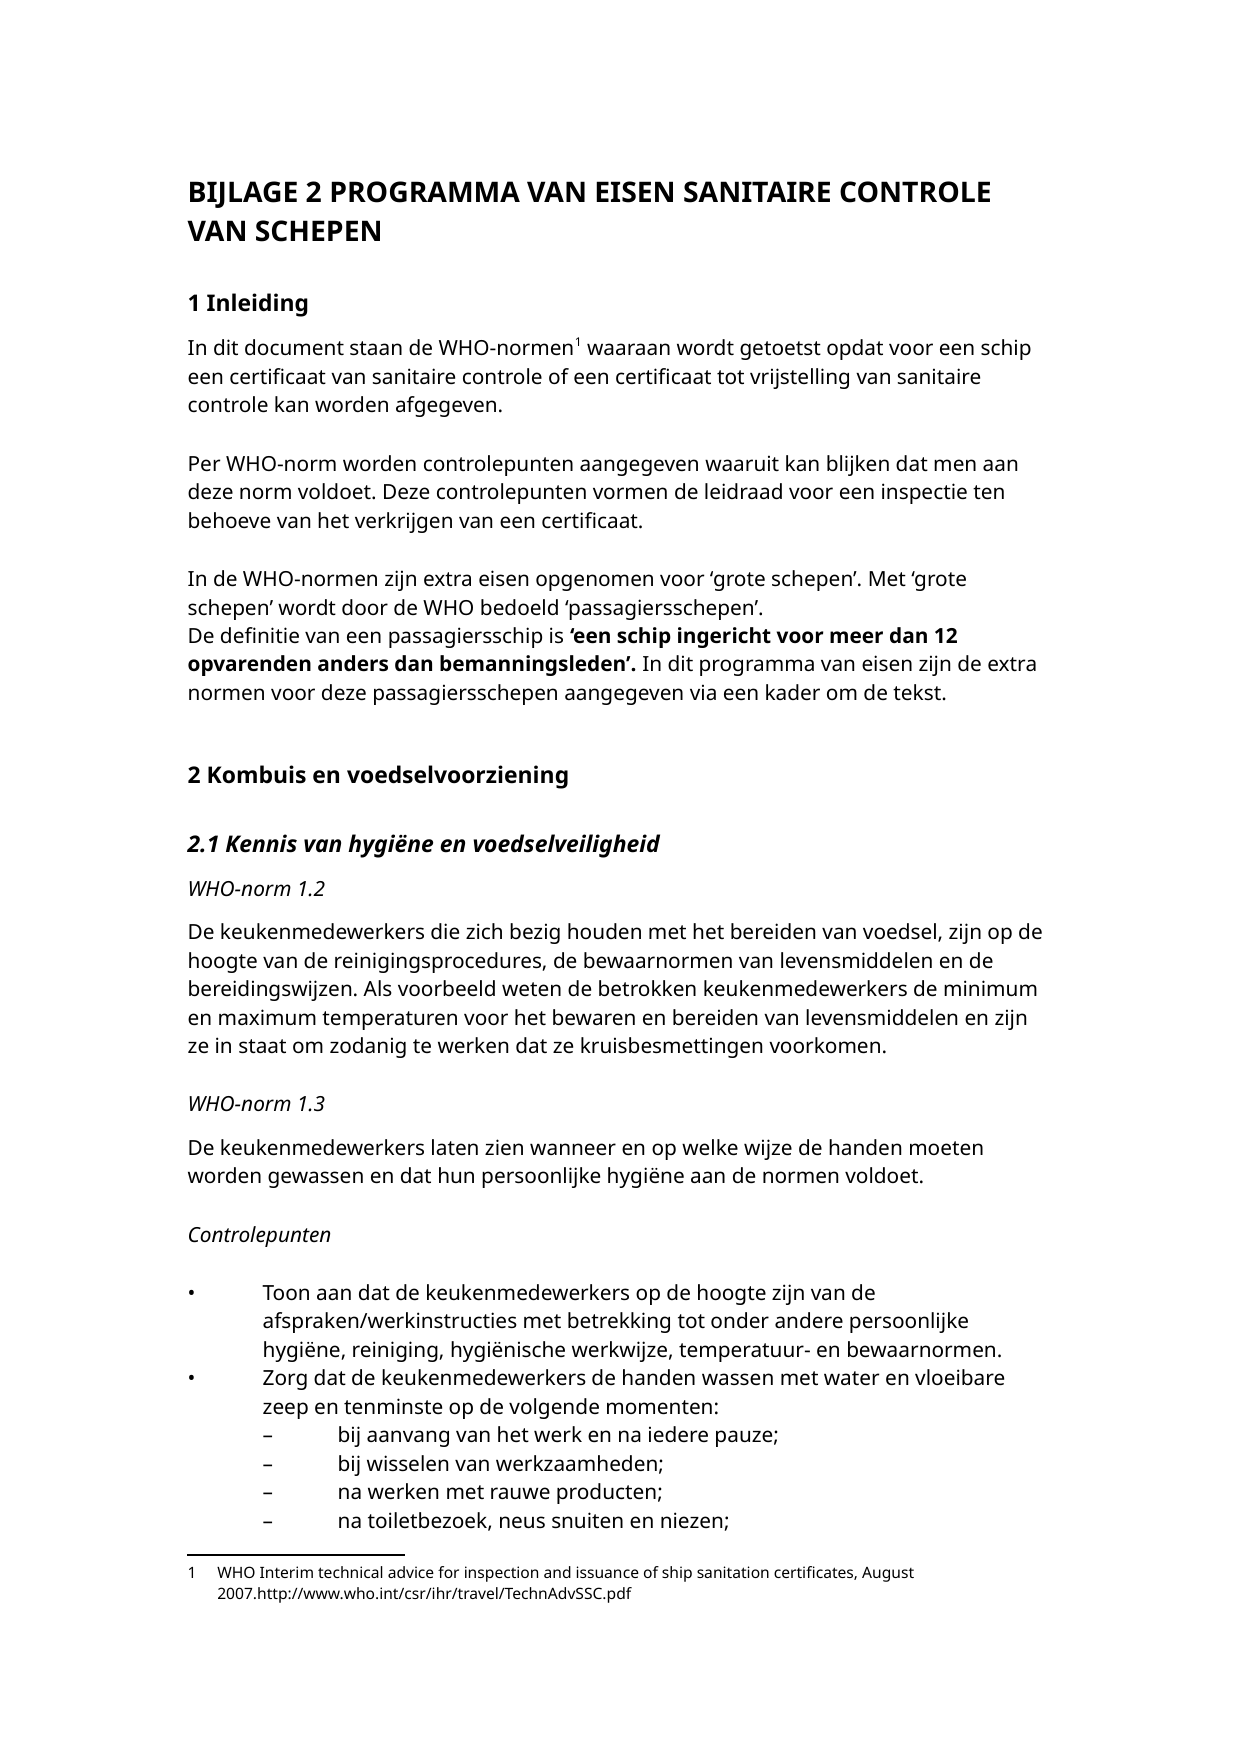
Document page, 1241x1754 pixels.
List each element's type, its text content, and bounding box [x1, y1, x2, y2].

list bij wisselen van werkzaamheden; [262, 1449, 1053, 1477]
text Controlepunten [187, 1220, 1053, 1248]
text Per WHO-norm worden controlepunten aangegeven waaruit kan blijken dat men aan deze norm voldoet. Deze controlepunten vormen de leidraad voor een inspectie ten behoeve van het verkrijgen van een certificaat. [187, 449, 1053, 534]
text De keukenmedewerkers die zich bezig houden met het bereiden van voedsel, zijn op de hoogte van de reinigingsprocedures, de bewaarnormen van levensmiddelen en de bereidingswijzen. Als voorbeeld weten de betrokken keukenmedewerkers de minimum en maximum temperaturen voor het bewaren en bereiden van levensmiddelen en zijn ze in staat om zodanig te werken dat ze kruisbesmettingen voorkomen. [187, 917, 1053, 1059]
subtitle 2 Kombuis en voedselvoorziening [187, 759, 1053, 790]
list na toiletbezoek, neus snuiten en niezen; [262, 1506, 1053, 1534]
list Toon aan dat de keukenmedewerkers op de hoogte zijn van de afspraken/werkinstructies met betrekking tot onder andere persoonlijke hygiëne, reiniging, hygiënische werkwijze, temperatuur- en bewaarnormen. [187, 1278, 1053, 1363]
subtitle 2.1 Kennis van hygiëne en voedselveiligheid [187, 828, 1053, 859]
text De definitie van een passagiersschip is ‘een schip ingericht voor meer dan 12 opvarenden anders dan bemanningsleden’. In dit programma van eisen zijn de extra normen voor deze passagiersschepen aangegeven via een kader om de tekst. [187, 621, 1053, 706]
text WHO-norm 1.2 [187, 874, 1053, 902]
text WHO Interim technical advice for inspection and issuance of ship sanitation certificates, August 2007.http://www.who.int/csr/ihr/travel/TechnAdvSSC.pdf [187, 1547, 1053, 1604]
list na werken met rauwe producten; [262, 1477, 1053, 1506]
text In dit document staan de WHO-normen waaraan wordt getoetst opdat voor een schip een certificaat van sanitaire controle of een certificaat tot vrijstelling van sanitaire controle kan worden afgegeven. [187, 333, 1053, 419]
text In de WHO-normen zijn extra eisen opgenomen voor ‘grote schepen’. Met ‘grote schepen’ wordt door de WHO bedoeld ‘passagiersschepen’. [187, 564, 1053, 621]
text De keukenmedewerkers laten zien wanneer en op welke wijze de handen moeten worden gewassen en dat hun persoonlijke hygiëne aan de normen voldoet. [187, 1133, 1053, 1190]
subtitle 1 Inleiding [187, 287, 1053, 318]
list bij aanvang van het werk en na iedere pauze; [262, 1420, 1053, 1449]
text WHO-norm 1.3 [187, 1089, 1053, 1118]
list Zorg dat de keukenmedewerkers de handen wassen met water en vloeibare zeep en tenminste op de volgende momenten: [187, 1363, 1053, 1420]
subtitle BIJLAGE 2 PROGRAMMA VAN EISEN SANITAIRE CONTROLE VAN SCHEPEN [187, 172, 1053, 250]
